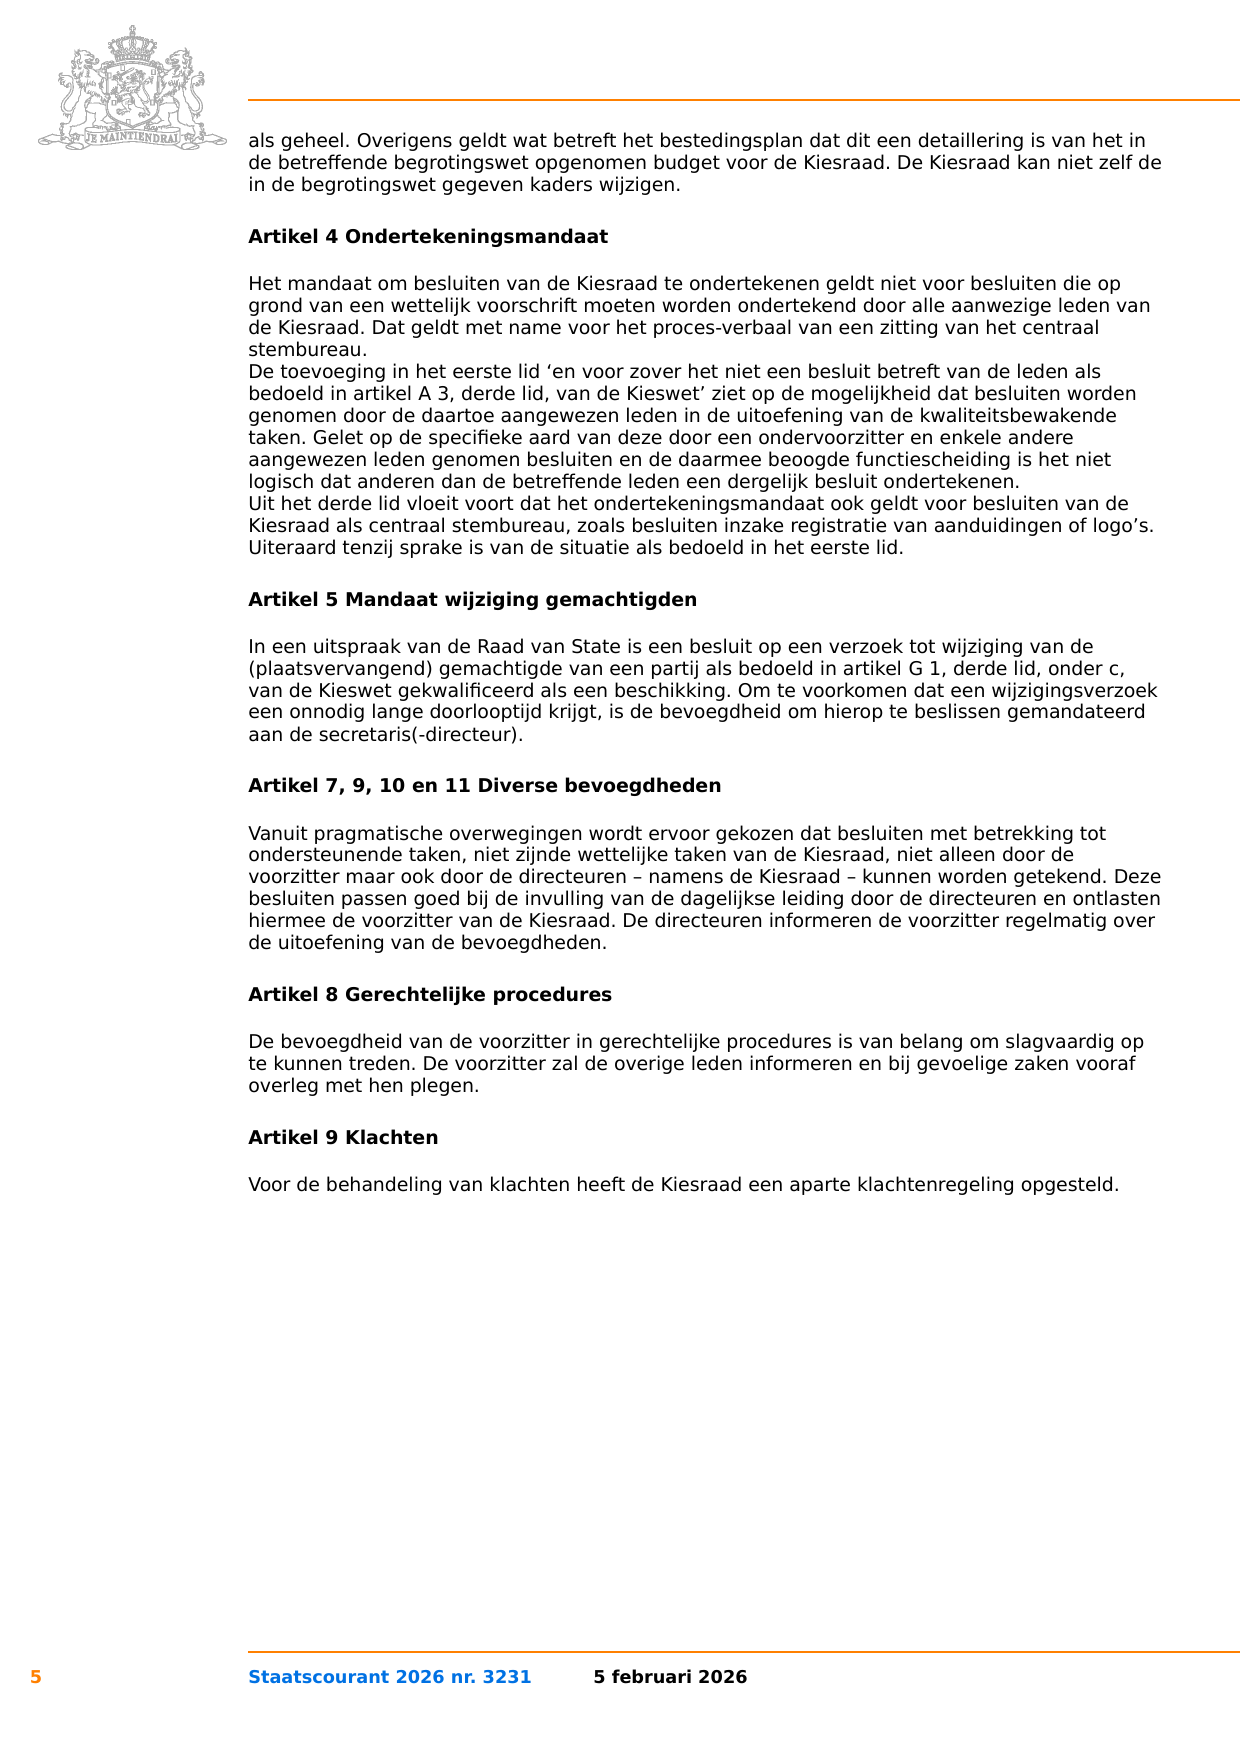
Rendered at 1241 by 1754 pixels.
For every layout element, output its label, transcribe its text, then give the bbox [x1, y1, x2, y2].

picture [38, 25, 227, 150]
subtitle Artikel 5 Mandaat wijziging gemachtigden [248, 588, 1163, 611]
text Voor de behandeling van klachten heeft de Kiesraad een aparte klachtenregeling opgesteld. [248, 1174, 1163, 1196]
text als geheel. Overigens geldt wat betreft het bestedingsplan dat dit een detaillering is van het in de betreffende begrotingswet opgenomen budget voor de Kiesraad. De Kiesraad kan niet zelf de in de begrotingswet gegeven kaders wijzigen. [248, 130, 1163, 196]
text Vanuit pragmatische overwegingen wordt ervoor gekozen dat besluiten met betrekking tot ondersteunende taken, niet zijnde wettelijke taken van de Kiesraad, niet alleen door de voorzitter maar ook door de directeuren – namens de Kiesraad – kunnen worden getekend. Deze besluiten passen goed bij de invulling van de dagelijkse leiding door de directeuren en ontlasten hiermee de voorzitter van de Kiesraad. De directeuren informeren de voorzitter regelmatig over de uitoefening van de bevoegdheden. [248, 822, 1163, 954]
text De toevoeging in het eerste lid ‘en voor zover het niet een besluit betreft van de leden als bedoeld in artikel A 3, derde lid, van de Kieswet’ ziet op de mogelijkheid dat besluiten worden genomen door de daartoe aangewezen leden in de uitoefening van de kwaliteitsbewakende taken. Gelet op de specifieke aard van deze door een ondervoorzitter en enkele andere aangewezen leden genomen besluiten en de daarmee beoogde functiescheiding is het niet logisch dat anderen dan de betreffende leden een dergelijk besluit ondertekenen. [248, 361, 1163, 493]
subtitle Artikel 7, 9, 10 en 11 Diverse bevoegdheden [248, 775, 1163, 797]
text Het mandaat om besluiten van de Kiesraad te ondertekenen geldt niet voor besluiten die op grond van een wettelijk voorschrift moeten worden ondertekend door alle aanwezige leden van de Kiesraad. Dat geldt met name voor het proces-verbaal van een zitting van het centraal stembureau. [248, 273, 1163, 361]
subtitle Artikel 8 Gerechtelijke procedures [248, 984, 1163, 1006]
subtitle Artikel 9 Klachten [248, 1127, 1163, 1149]
text Uit het derde lid vloeit voort dat het ondertekeningsmandaat ook geldt voor besluiten van de Kiesraad als centraal stembureau, zoals besluiten inzake registratie van aanduidingen of logo’s. Uiteraard tenzij sprake is van de situatie als bedoeld in het eerste lid. [248, 493, 1163, 558]
text De bevoegdheid van de voorzitter in gerechtelijke procedures is van belang om slagvaardig op te kunnen treden. De voorzitter zal de overige leden informeren en bij gevoelige zaken vooraf overleg met hen plegen. [248, 1031, 1163, 1097]
subtitle Artikel 4 Ondertekeningsmandaat [248, 226, 1163, 248]
text In een uitspraak van de Raad van State is een besluit op een verzoek tot wijziging van de (plaatsvervangend) gemachtigde van een partij als bedoeld in artikel G 1, derde lid, onder c, van de Kieswet gekwalificeerd als een beschikking. Om te voorkomen dat een wijzigingsverzoek een onnodig lange doorlooptijd krijgt, is de bevoegdheid om hierop te beslissen gemandateerd aan de secretaris(-directeur). [248, 636, 1163, 745]
